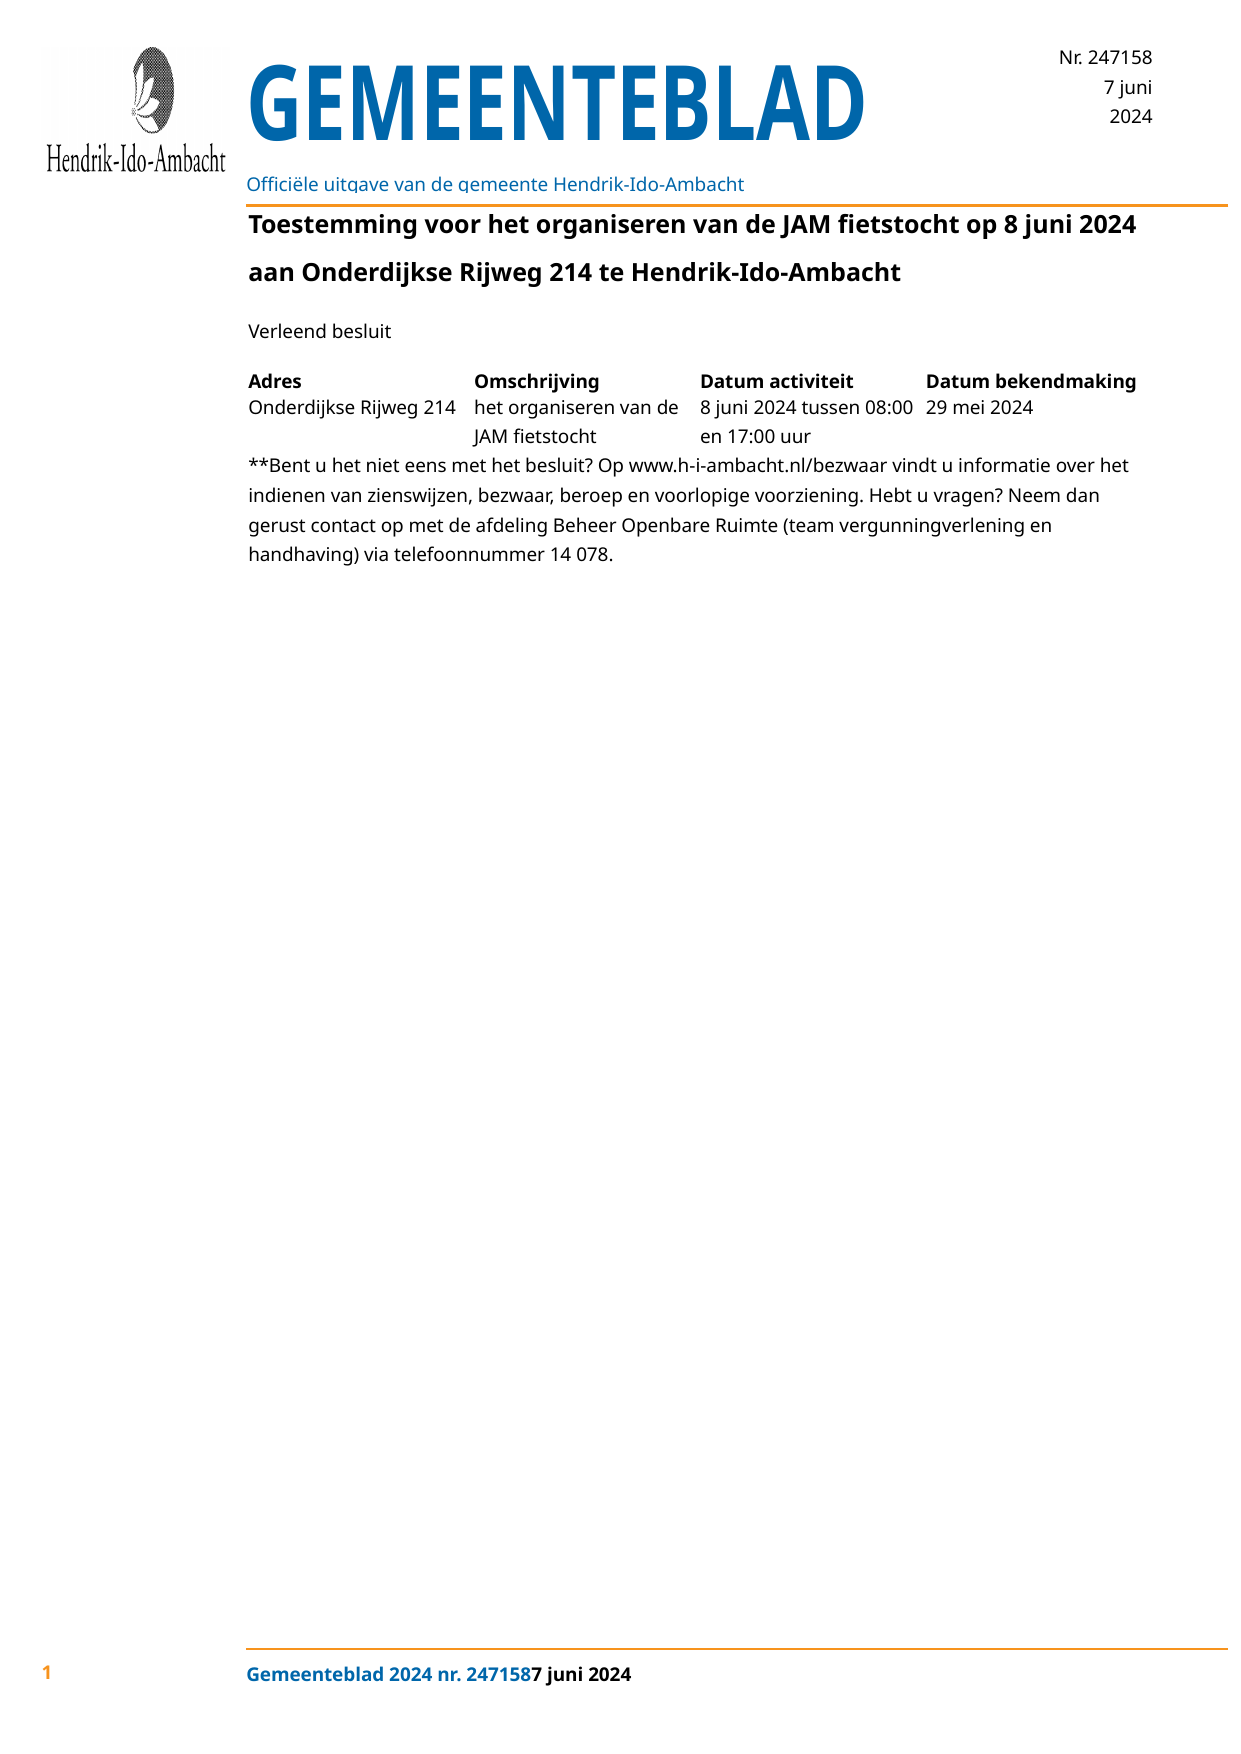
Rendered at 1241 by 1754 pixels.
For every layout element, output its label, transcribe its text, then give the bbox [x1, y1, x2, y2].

table_cell Onderdijkse Rijweg 214 [248, 394, 474, 449]
picture [41, 47, 231, 172]
table_header Datum bekendmaking [926, 369, 1152, 394]
table_header Adres [248, 369, 474, 394]
text Toestemming voor het organiseren van de JAM fietstocht op 8 juni 2024 aan Onderdijkse Rijweg 214 te Hendrik-Ido-Ambacht [248, 207, 1152, 288]
table_header Datum activiteit [700, 369, 926, 394]
table_header Omschrijving [474, 369, 700, 394]
table_cell 8 juni 2024 tussen 08:00 en 17:00 uur [700, 394, 926, 449]
text **Bent u het niet eens met het besluit? Op www.h-i-ambacht.nl/bezwaar vindt u informatie over het indienen van zienswijzen, bezwaar, beroep en voorlopige voorziening. Hebt u vragen? Neem dan gerust contact op met de afdeling Beheer Openbare Ruimte (team vergunningverlening en handhaving) via telefoonnummer 14 078. [248, 453, 1152, 567]
table_cell 29 mei 2024 [926, 394, 1152, 449]
table_cell het organiseren van de JAM fietstocht [474, 394, 700, 449]
text Verleend besluit [248, 318, 1152, 344]
